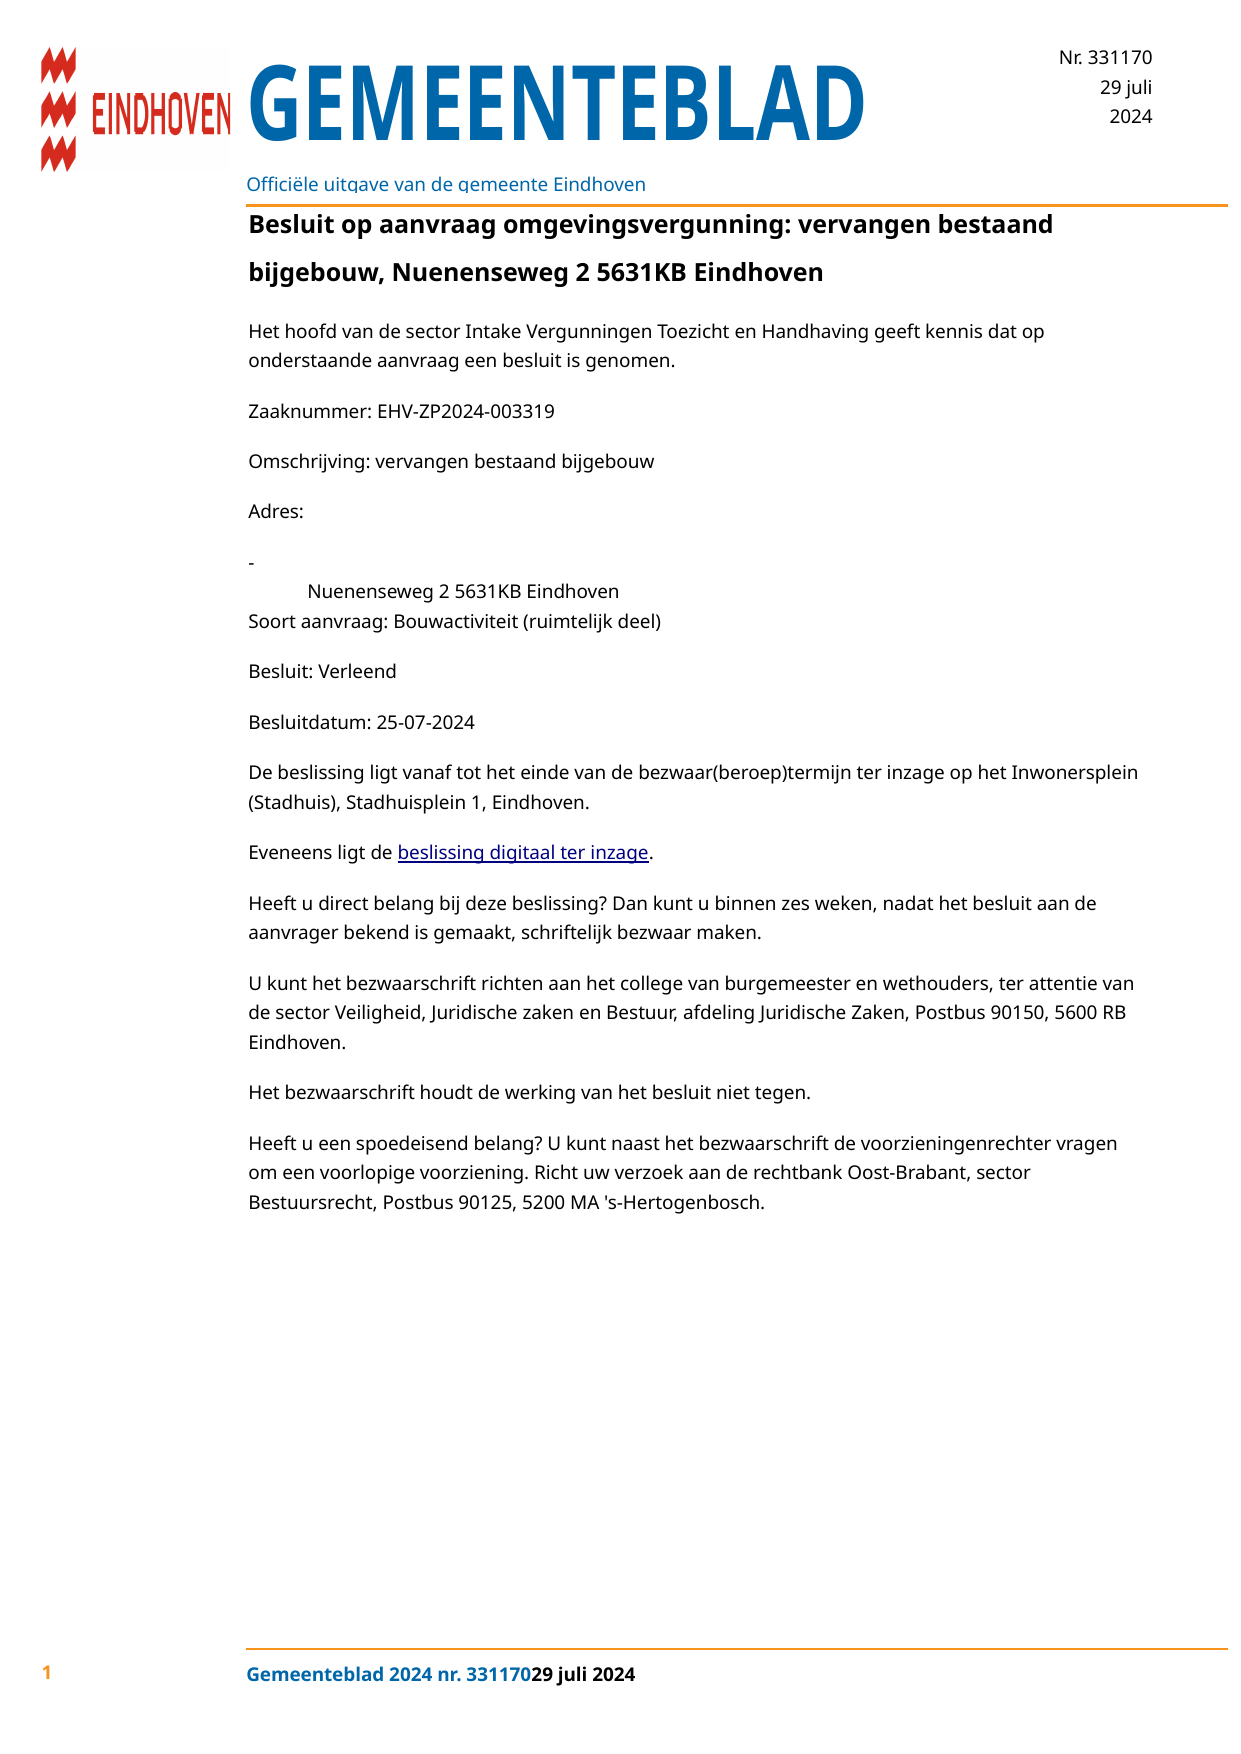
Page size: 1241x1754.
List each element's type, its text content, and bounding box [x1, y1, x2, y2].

text Omschrijving: vervangen bestaand bijgebouw [248, 448, 1152, 474]
text U kunt het bezwaarschrift richten aan het college van burgemeester en wethouders, ter attentie van de sector Veiligheid, Juridische zaken en Bestuur, afdeling Juridische Zaken, Postbus 90150, 5600 RB Eindhoven. [248, 970, 1152, 1055]
text Het hoofd van de sector Intake Vergunningen Toezicht en Handhaving geeft kennis dat op onderstaande aanvraag een besluit is genomen. [248, 318, 1152, 373]
text Heeft u direct belang bij deze beslissing? Dan kunt u binnen zes weken, nadat het besluit aan de aanvrager bekend is gemaakt, schriftelijk bezwaar maken. [248, 890, 1152, 945]
text Eveneens ligt de beslissing digitaal ter inzage. [248, 839, 1152, 865]
text Soort aanvraag: Bouwactiviteit (ruimtelijk deel) [248, 608, 1152, 634]
text Het bezwaarschrift houdt de werking van het besluit niet tegen. [248, 1079, 1152, 1105]
text Besluitdatum: 25-07-2024 [248, 709, 1152, 735]
text Heeft u een spoedeisend belang? U kunt naast het bezwaarschrift de voorzieningenrechter vragen om een voorlopige voorziening. Richt uw verzoek aan de rechtbank Oost-Brabant, sector Bestuursrecht, Postbus 90125, 5200 MA 's-Hertogenbosch. [248, 1130, 1152, 1215]
picture [41, 47, 231, 172]
text Besluit: Verleend [248, 659, 1152, 684]
text Besluit op aanvraag omgevingsvergunning: vervangen bestaand bijgebouw, Nuenenseweg 2 5631KB Eindhoven [248, 207, 1152, 288]
text De beslissing ligt vanaf tot het einde van de bezwaar(beroep)termijn ter inzage op het Inwonersplein (Stadhuis), Stadhuisplein 1, Eindhoven. [248, 759, 1152, 815]
text Zaaknummer: EHV-ZP2024-003319 [248, 398, 1152, 424]
list Nuenenseweg 2 5631KB Eindhoven [248, 579, 1152, 604]
text Adres: [248, 499, 1152, 524]
